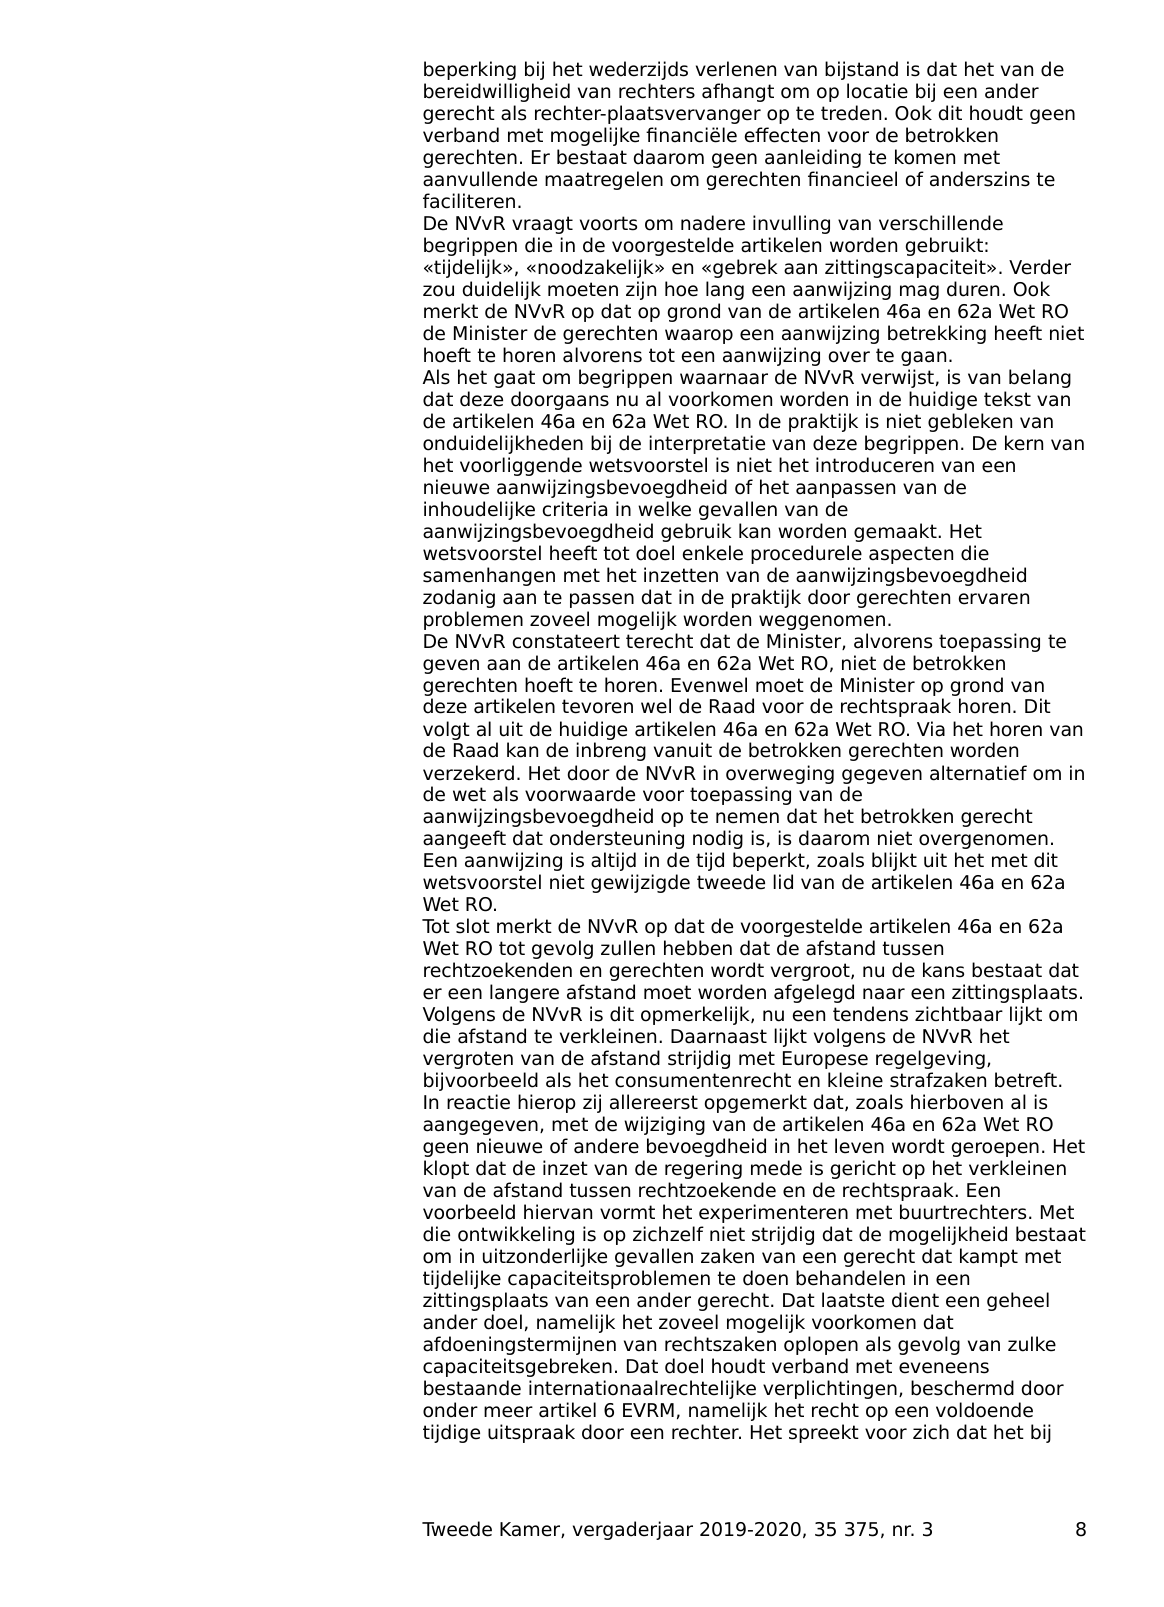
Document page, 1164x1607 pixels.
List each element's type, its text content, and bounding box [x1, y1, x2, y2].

text De NVvR vraagt voorts om nadere invulling van verschillende begrippen die in de voorgestelde artikelen worden gebruikt: «tijdelijk», «noodzakelijk» en «gebrek aan zittingscapaciteit». Verder zou duidelijk moeten zijn hoe lang een aanwijzing mag duren. Ook merkt de NVvR op dat op grond van de artikelen 46a en 62a Wet RO de Minister de gerechten waarop een aanwijzing betrekking heeft niet hoeft te horen alvorens tot een aanwijzing over te gaan. [422, 213, 1087, 367]
text Als het gaat om begrippen waarnaar de NVvR verwijst, is van belang dat deze doorgaans nu al voorkomen worden in de huidige tekst van de artikelen 46a en 62a Wet RO. In de praktijk is niet gebleken van onduidelijkheden bij de interpretatie van deze begrippen. De kern van het voorliggende wetsvoorstel is niet het introduceren van een nieuwe aanwijzingsbevoegdheid of het aanpassen van de inhoudelijke criteria in welke gevallen van de aanwijzingsbevoegdheid gebruik kan worden gemaakt. Het wetsvoorstel heeft tot doel enkele procedurele aspecten die samenhangen met het inzetten van de aanwijzingsbevoegdheid zodanig aan te passen dat in de praktijk door gerechten ervaren problemen zoveel mogelijk worden weggenomen. [422, 367, 1087, 631]
text De NVvR constateert terecht dat de Minister, alvorens toepassing te geven aan de artikelen 46a en 62a Wet RO, niet de betrokken gerechten hoeft te horen. Evenwel moet de Minister op grond van deze artikelen tevoren wel de Raad voor de rechtspraak horen. Dit volgt al uit de huidige artikelen 46a en 62a Wet RO. Via het horen van de Raad kan de inbreng vanuit de betrokken gerechten worden verzekerd. Het door de NVvR in overweging gegeven alternatief om in de wet als voorwaarde voor toepassing van de aanwijzingsbevoegdheid op te nemen dat het betrokken gerecht aangeeft dat ondersteuning nodig is, is daarom niet overgenomen. Een aanwijzing is altijd in de tijd beperkt, zoals blijkt uit het met dit wetsvoorstel niet gewijzigde tweede lid van de artikelen 46a en 62a Wet RO. [422, 631, 1087, 916]
text In reactie hierop zij allereerst opgemerkt dat, zoals hierboven al is aangegeven, met de wijziging van de artikelen 46a en 62a Wet RO geen nieuwe of andere bevoegdheid in het leven wordt geroepen. Het klopt dat de inzet van de regering mede is gericht op het verkleinen van de afstand tussen rechtzoekende en de rechtspraak. Een voorbeeld hiervan vormt het experimenteren met buurtrechters. Met die ontwikkeling is op zichzelf niet strijdig dat de mogelijkheid bestaat om in uitzonderlijke gevallen zaken van een gerecht dat kampt met tijdelijke capaciteitsproblemen te doen behandelen in een zittingsplaats van een ander gerecht. Dat laatste dient een geheel ander doel, namelijk het zoveel mogelijk voorkomen dat afdoeningstermijnen van rechtszaken oplopen als gevolg van zulke capaciteitsgebreken. Dat doel houdt verband met eveneens bestaande internationaalrechtelijke verplichtingen, beschermd door onder meer artikel 6 EVRM, namelijk het recht op een voldoende tijdige uitspraak door een rechter. Het spreekt voor zich dat het bij [422, 1092, 1087, 1444]
text beperking bij het wederzijds verlenen van bijstand is dat het van de bereidwilligheid van rechters afhangt om op locatie bij een ander gerecht als rechter-plaatsvervanger op te treden. Ook dit houdt geen verband met mogelijke financiële effecten voor de betrokken gerechten. Er bestaat daarom geen aanleiding te komen met aanvullende maatregelen om gerechten financieel of anderszins te faciliteren. [422, 59, 1087, 213]
text Tot slot merkt de NVvR op dat de voorgestelde artikelen 46a en 62a Wet RO tot gevolg zullen hebben dat de afstand tussen rechtzoekenden en gerechten wordt vergroot, nu de kans bestaat dat er een langere afstand moet worden afgelegd naar een zittingsplaats. Volgens de NVvR is dit opmerkelijk, nu een tendens zichtbaar lijkt om die afstand te verkleinen. Daarnaast lijkt volgens de NVvR het vergroten van de afstand strijdig met Europese regelgeving, bijvoorbeeld als het consumentenrecht en kleine strafzaken betreft. [422, 916, 1087, 1092]
